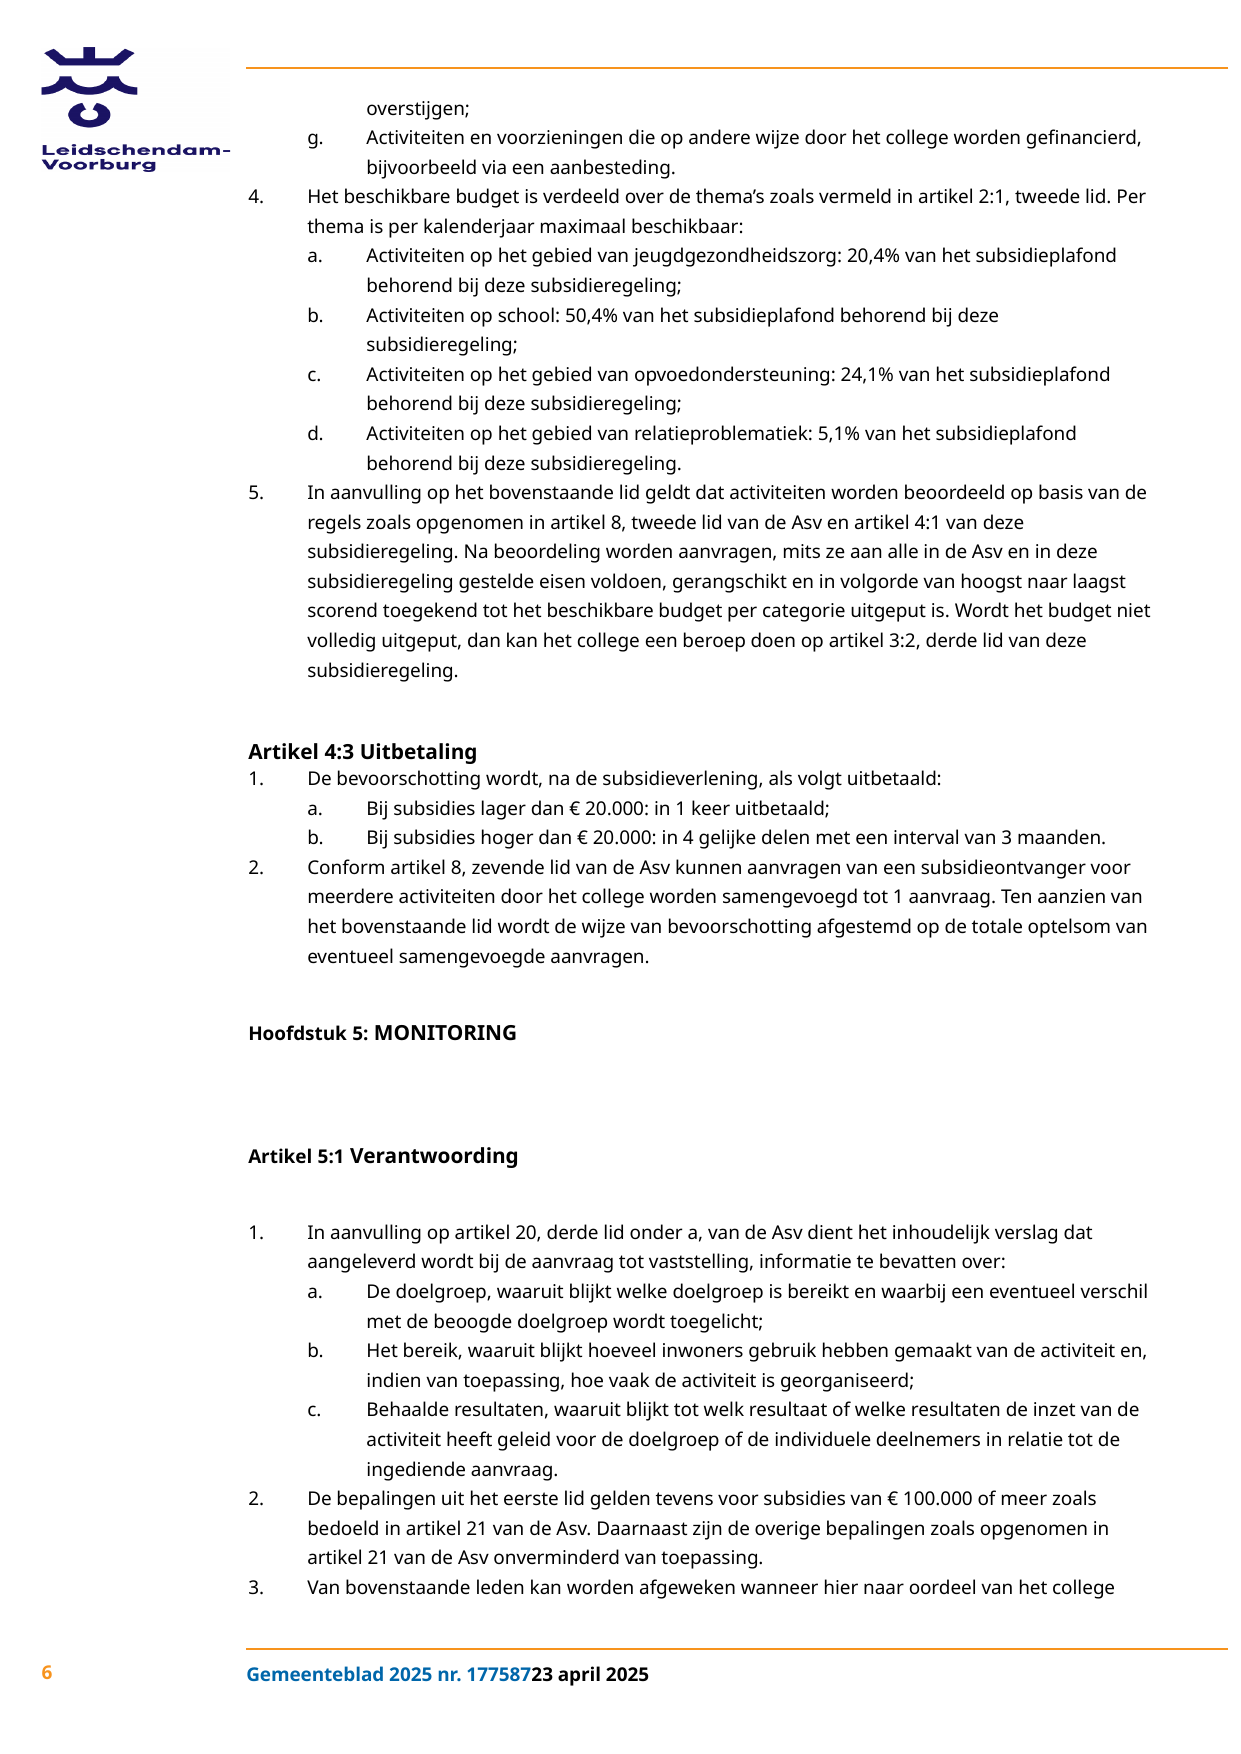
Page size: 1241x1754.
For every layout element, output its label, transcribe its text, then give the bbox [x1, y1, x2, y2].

list Behaalde resultaten, waaruit blijkt tot welk resultaat of welke resultaten de inzet van de activiteit heeft geleid voor de doelgroep of de individuele deelnemers in relatie tot de ingediende aanvraag. [307, 1397, 1152, 1481]
list De bepalingen uit het eerste lid gelden tevens voor subsidies van € 100.000 of meer zoals bedoeld in artikel 21 van de Asv. Daarnaast zijn de overige bepalingen zoals opgenomen in artikel 21 van de Asv onverminderd van toepassing. [248, 1485, 1152, 1570]
list Activiteiten op het gebied van jeugdgezondheidszorg: 20,4% van het subsidieplafond behorend bij deze subsidieregeling; [307, 243, 1152, 298]
picture [41, 47, 231, 172]
list Conform artikel 8, zevende lid van de Asv kunnen aanvragen van een subsidieontvanger voor meerdere activiteiten door het college worden samengevoegd tot 1 aanvraag. Ten aanzien van het bovenstaande lid wordt de wijze van bevoorschotting afgestemd op de totale optelsom van eventueel samengevoegde aanvragen. [248, 854, 1152, 968]
list Activiteiten op het gebied van opvoedondersteuning: 24,1% van het subsidieplafond behorend bij deze subsidieregeling; [307, 361, 1152, 416]
list Bij subsidies lager dan € 20.000: in 1 keer uitbetaald; [307, 795, 1152, 821]
list In aanvulling op het bovenstaande lid geldt dat activiteiten worden beoordeeld op basis van de regels zoals opgenomen in artikel 8, tweede lid van de Asv en artikel 4:1 van deze subsidieregeling. Na beoordeling worden aanvragen, mits ze aan alle in de Asv en in deze subsidieregeling gestelde eisen voldoen, gerangschikt en in volgorde van hoogst naar laagst scorend toegekend tot het beschikbare budget per categorie uitgeput is. Wordt het budget niet volledig uitgeput, dan kan het college een beroep doen op artikel 3:2, derde lid van deze subsidieregeling. [248, 479, 1152, 683]
list Activiteiten op het gebied van relatieproblematiek: 5,1% van het subsidieplafond behorend bij deze subsidieregeling. [307, 420, 1152, 476]
list overstijgen; [307, 95, 1152, 121]
list De doelgroep, waaruit blijkt welke doelgroep is bereikt en waarbij een eventueel verschil met de beoogde doelgroep wordt toegelicht; [307, 1278, 1152, 1333]
list Van bovenstaande leden kan worden afgeweken wanneer hier naar oordeel van het college [248, 1574, 1152, 1600]
list Bij subsidies hoger dan € 20.000: in 4 gelijke delen met een interval van 3 maanden. [307, 824, 1152, 850]
text Artikel 4:3 Uitbetaling [248, 737, 1152, 765]
text Hoofdstuk 5: MONITORING [248, 1018, 1152, 1046]
list Activiteiten op school: 50,4% van het subsidieplafond behorend bij deze subsidieregeling; [307, 302, 1152, 357]
list Het bereik, waaruit blijkt hoeveel inwoners gebruik hebben gemaakt van de activiteit en, indien van toepassing, hoe vaak de activiteit is georganiseerd; [307, 1337, 1152, 1393]
list Activiteiten en voorzieningen die op andere wijze door het college worden gefinancierd, bijvoorbeeld via een aanbesteding. [307, 124, 1152, 180]
list Het beschikbare budget is verdeeld over de thema’s zoals vermeld in artikel 2:1, tweede lid. Per thema is per kalenderjaar maximaal beschikbaar: [248, 183, 1152, 239]
list De bevoorschotting wordt, na de subsidieverlening, als volgt uitbetaald: [248, 765, 1152, 791]
text Artikel 5:1 Verantwoording [248, 1141, 1152, 1170]
list In aanvulling op artikel 20, derde lid onder a, van de Asv dient het inhoudelijk verslag dat aangeleverd wordt bij de aanvraag tot vaststelling, informatie te bevatten over: [248, 1219, 1152, 1274]
